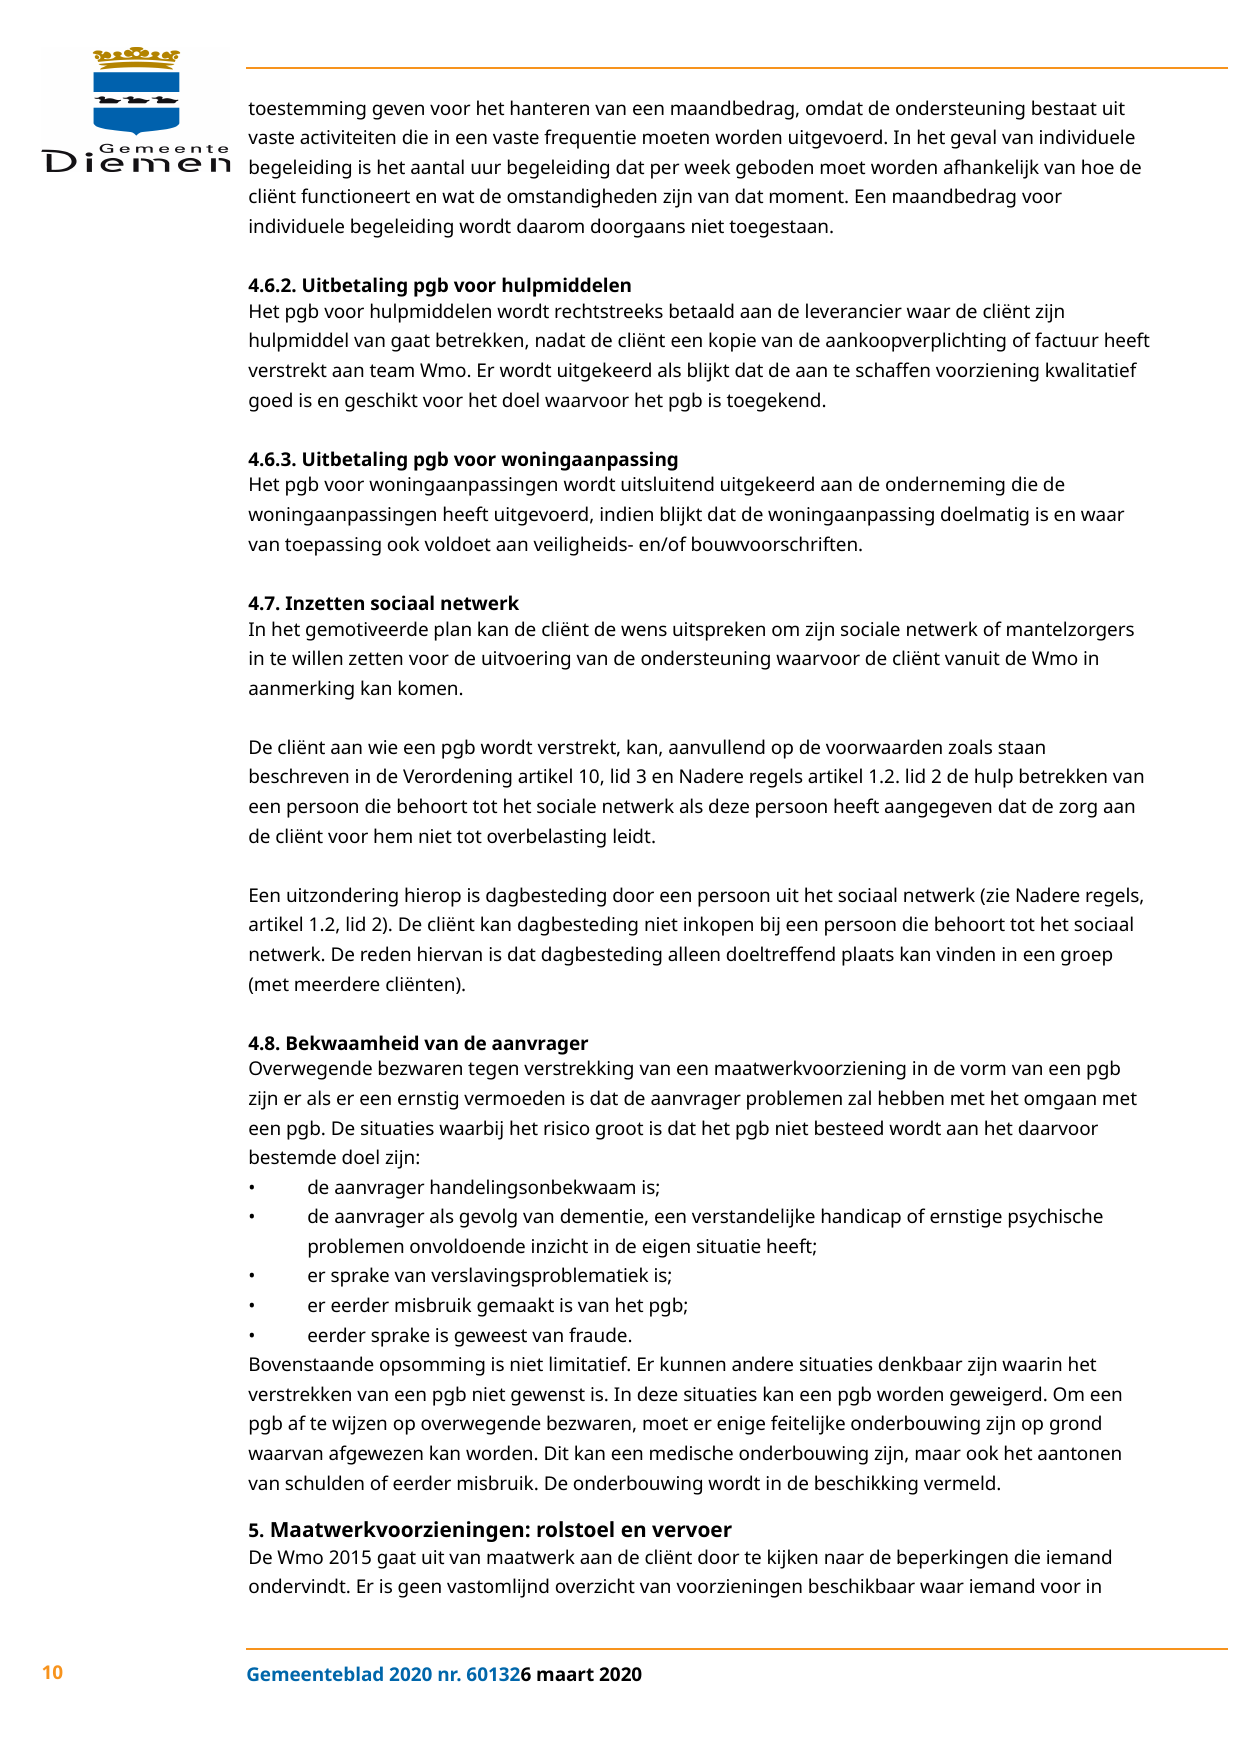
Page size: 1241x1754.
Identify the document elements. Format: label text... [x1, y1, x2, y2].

text toestemming geven voor het hanteren van een maandbedrag, omdat de ondersteuning bestaat uit vaste activiteiten die in een vaste frequentie moeten worden uitgevoerd. In het geval van individuele begeleiding is het aantal uur begeleiding dat per week geboden moet worden afhankelijk van hoe de cliënt functioneert en wat de omstandigheden zijn van dat moment. Een maandbedrag voor individuele begeleiding wordt daarom doorgaans niet toegestaan. [248, 95, 1152, 239]
text De cliënt aan wie een pgb wordt verstrekt, kan, aanvullend op de voorwaarden zoals staan beschreven in de Verordening artikel 10, lid 3 en Nadere regels artikel 1.2. lid 2 de hulp betrekken van een persoon die behoort tot het sociale netwerk als deze persoon heeft aangegeven dat de zorg aan de cliënt voor hem niet tot overbelasting leidt. [248, 734, 1152, 848]
text Overwegende bezwaren tegen verstrekking van een maatwerkvoorziening in de vorm van een pgb zijn er als er een ernstig vermoeden is dat de aanvrager problemen zal hebben met het omgaan met een pgb. De situaties waarbij het risico groot is dat het pgb niet besteed wordt aan het daarvoor bestemde doel zijn: [248, 1056, 1152, 1170]
text Een uitzondering hierop is dagbesteding door een persoon uit het sociaal netwerk (zie Nadere regels, artikel 1.2, lid 2). De cliënt kan dagbesteding niet inkopen bij een persoon die behoort tot het sociaal netwerk. De reden hiervan is dat dagbesteding alleen doeltreffend plaats kan vinden in een groep (met meerdere cliënten). [248, 882, 1152, 996]
text 4.6.2. Uitbetaling pgb voor hulpmiddelen [248, 272, 1152, 298]
text In het gemotiveerde plan kan de cliënt de wens uitspreken om zijn sociale netwerk of mantelzorgers in te willen zetten voor de uitvoering van de ondersteuning waarvoor de cliënt vanuit de Wmo in aanmerking kan komen. [248, 616, 1152, 701]
text Bovenstaande opsomming is niet limitatief. Er kunnen andere situaties denkbaar zijn waarin het verstrekken van een pgb niet gewenst is. In deze situaties kan een pgb worden geweigerd. Om een pgb af te wijzen op overwegende bezwaren, moet er enige feitelijke onderbouwing zijn op grond waarvan afgewezen kan worden. Dit kan een medische onderbouwing zijn, maar ook het aantonen van schulden of eerder misbruik. De onderbouwing wordt in de beschikking vermeld. [248, 1351, 1152, 1496]
text 4.7. Inzetten sociaal netwerk [248, 590, 1152, 616]
list er sprake van verslavingsproblematiek is; [248, 1263, 1152, 1288]
list er eerder misbruik gemaakt is van het pgb; [248, 1292, 1152, 1318]
text 4.8. Bekwaamheid van de aanvrager [248, 1030, 1152, 1056]
list de aanvrager handelingsonbekwaam is; [248, 1174, 1152, 1200]
text De Wmo 2015 gaat uit van maatwerk aan de cliënt door te kijken naar de beperkingen die iemand ondervindt. Er is geen vastomlijnd overzicht van voorzieningen beschikbaar waar iemand voor in [248, 1544, 1152, 1599]
text Het pgb voor woningaanpassingen wordt uitsluitend uitgekeerd aan de onderneming die de woningaanpassingen heeft uitgevoerd, indien blijkt dat de woningaanpassing doelmatig is en waar van toepassing ook voldoet aan veiligheids- en/of bouwvoorschriften. [248, 472, 1152, 557]
list eerder sprake is geweest van fraude. [248, 1322, 1152, 1348]
text 4.6.3. Uitbetaling pgb voor woningaanpassing [248, 446, 1152, 472]
picture [41, 47, 231, 172]
list de aanvrager als gevolg van dementie, een verstandelijke handicap of ernstige psychische problemen onvoldoende inzicht in de eigen situatie heeft; [248, 1203, 1152, 1259]
text Het pgb voor hulpmiddelen wordt rechtstreeks betaald aan de leverancier waar de cliënt zijn hulpmiddel van gaat betrekken, nadat de cliënt een kopie van de aankoopverplichting of factuur heeft verstrekt aan team Wmo. Er wordt uitgekeerd als blijkt dat de aan te schaffen voorziening kwalitatief goed is en geschikt voor het doel waarvoor het pgb is toegekend. [248, 298, 1152, 412]
text 5. Maatwerkvoorzieningen: rolstoel en vervoer [248, 1515, 1152, 1544]
